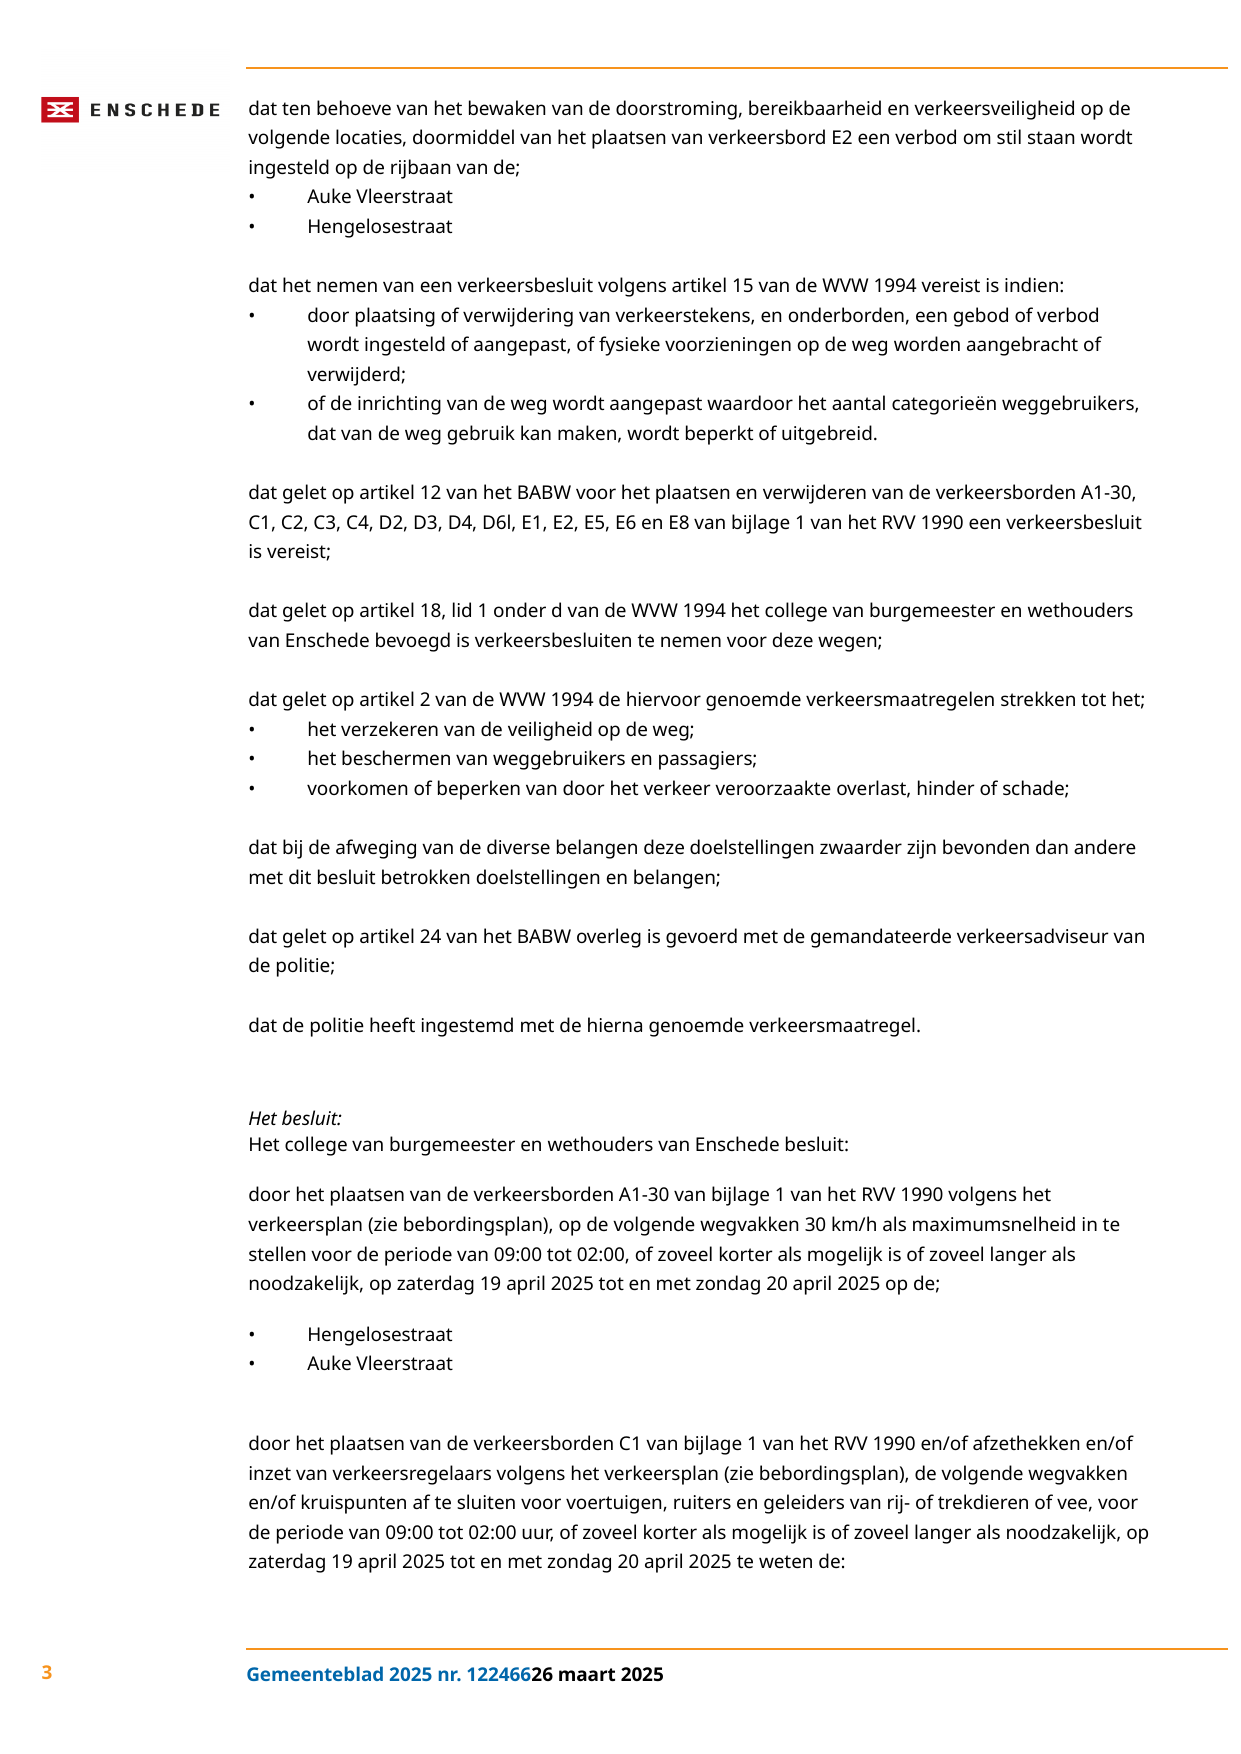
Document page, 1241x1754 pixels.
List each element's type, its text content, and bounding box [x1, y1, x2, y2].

text Het besluit: [248, 1105, 1152, 1131]
picture [41, 47, 231, 172]
list Hengelosestraat [248, 213, 1152, 239]
list voorkomen of beperken van door het verkeer veroorzaakte overlast, hinder of schade; [248, 775, 1152, 801]
list of de inrichting van de weg wordt aangepast waardoor het aantal categorieën weggebruikers, dat van de weg gebruik kan maken, wordt beperkt of uitgebreid. [248, 391, 1152, 446]
list Auke Vleerstraat [248, 1350, 1152, 1376]
text dat bij de afweging van de diverse belangen deze doelstellingen zwaarder zijn bevonden dan andere met dit besluit betrokken doelstellingen en belangen; [248, 834, 1152, 890]
list het verzekeren van de veiligheid op de weg; [248, 716, 1152, 742]
text dat gelet op artikel 24 van het BABW overleg is gevoerd met de gemandateerde verkeersadviseur van de politie; [248, 923, 1152, 978]
list Auke Vleerstraat [248, 183, 1152, 209]
text dat gelet op artikel 18, lid 1 onder d van de WVW 1994 het college van burgemeester en wethouders van Enschede bevoegd is verkeersbesluiten te nemen voor deze wegen; [248, 598, 1152, 653]
list door plaatsing of verwijdering van verkeerstekens, en onderborden, een gebod of verbod wordt ingesteld of aangepast, of fysieke voorzieningen op de weg worden aangebracht of verwijderd; [248, 302, 1152, 387]
text Het college van burgemeester en wethouders van Enschede besluit: [248, 1131, 1152, 1157]
list Hengelosestraat [248, 1321, 1152, 1346]
text door het plaatsen van de verkeersborden A1-30 van bijlage 1 van het RVV 1990 volgens het verkeersplan (zie bebordingsplan), op de volgende wegvakken 30 km/h als maximumsnelheid in te stellen voor de periode van 09:00 tot 02:00, of zoveel korter als mogelijk is of zoveel langer als noodzakelijk, op zaterdag 19 april 2025 tot en met zondag 20 april 2025 op de; [248, 1182, 1152, 1296]
text door het plaatsen van de verkeersborden C1 van bijlage 1 van het RVV 1990 en/of afzethekken en/of inzet van verkeersregelaars volgens het verkeersplan (zie bebordingsplan), de volgende wegvakken en/of kruispunten af te sluiten voor voertuigen, ruiters en geleiders van rij- of trekdieren of vee, voor de periode van 09:00 tot 02:00 uur, of zoveel korter als mogelijk is of zoveel langer als noodzakelijk, op zaterdag 19 april 2025 tot en met zondag 20 april 2025 te weten de: [248, 1430, 1152, 1574]
text dat het nemen van een verkeersbesluit volgens artikel 15 van de WVW 1994 vereist is indien: [248, 272, 1152, 298]
list het beschermen van weggebruikers en passagiers; [248, 746, 1152, 771]
text dat gelet op artikel 12 van het BABW voor het plaatsen en verwijderen van de verkeersborden A1-30, C1, C2, C3, C4, D2, D3, D4, D6l, E1, E2, E5, E6 en E8 van bijlage 1 van het RVV 1990 een verkeersbesluit is vereist; [248, 479, 1152, 564]
text dat ten behoeve van het bewaken van de doorstroming, bereikbaarheid en verkeersveiligheid op de volgende locaties, doormiddel van het plaatsen van verkeersbord E2 een verbod om stil staan wordt ingesteld op de rijbaan van de; [248, 95, 1152, 180]
text dat gelet op artikel 2 van de WVW 1994 de hiervoor genoemde verkeersmaatregelen strekken tot het; [248, 686, 1152, 712]
text dat de politie heeft ingestemd met de hierna genoemde verkeersmaatregel. [248, 1012, 1152, 1038]
